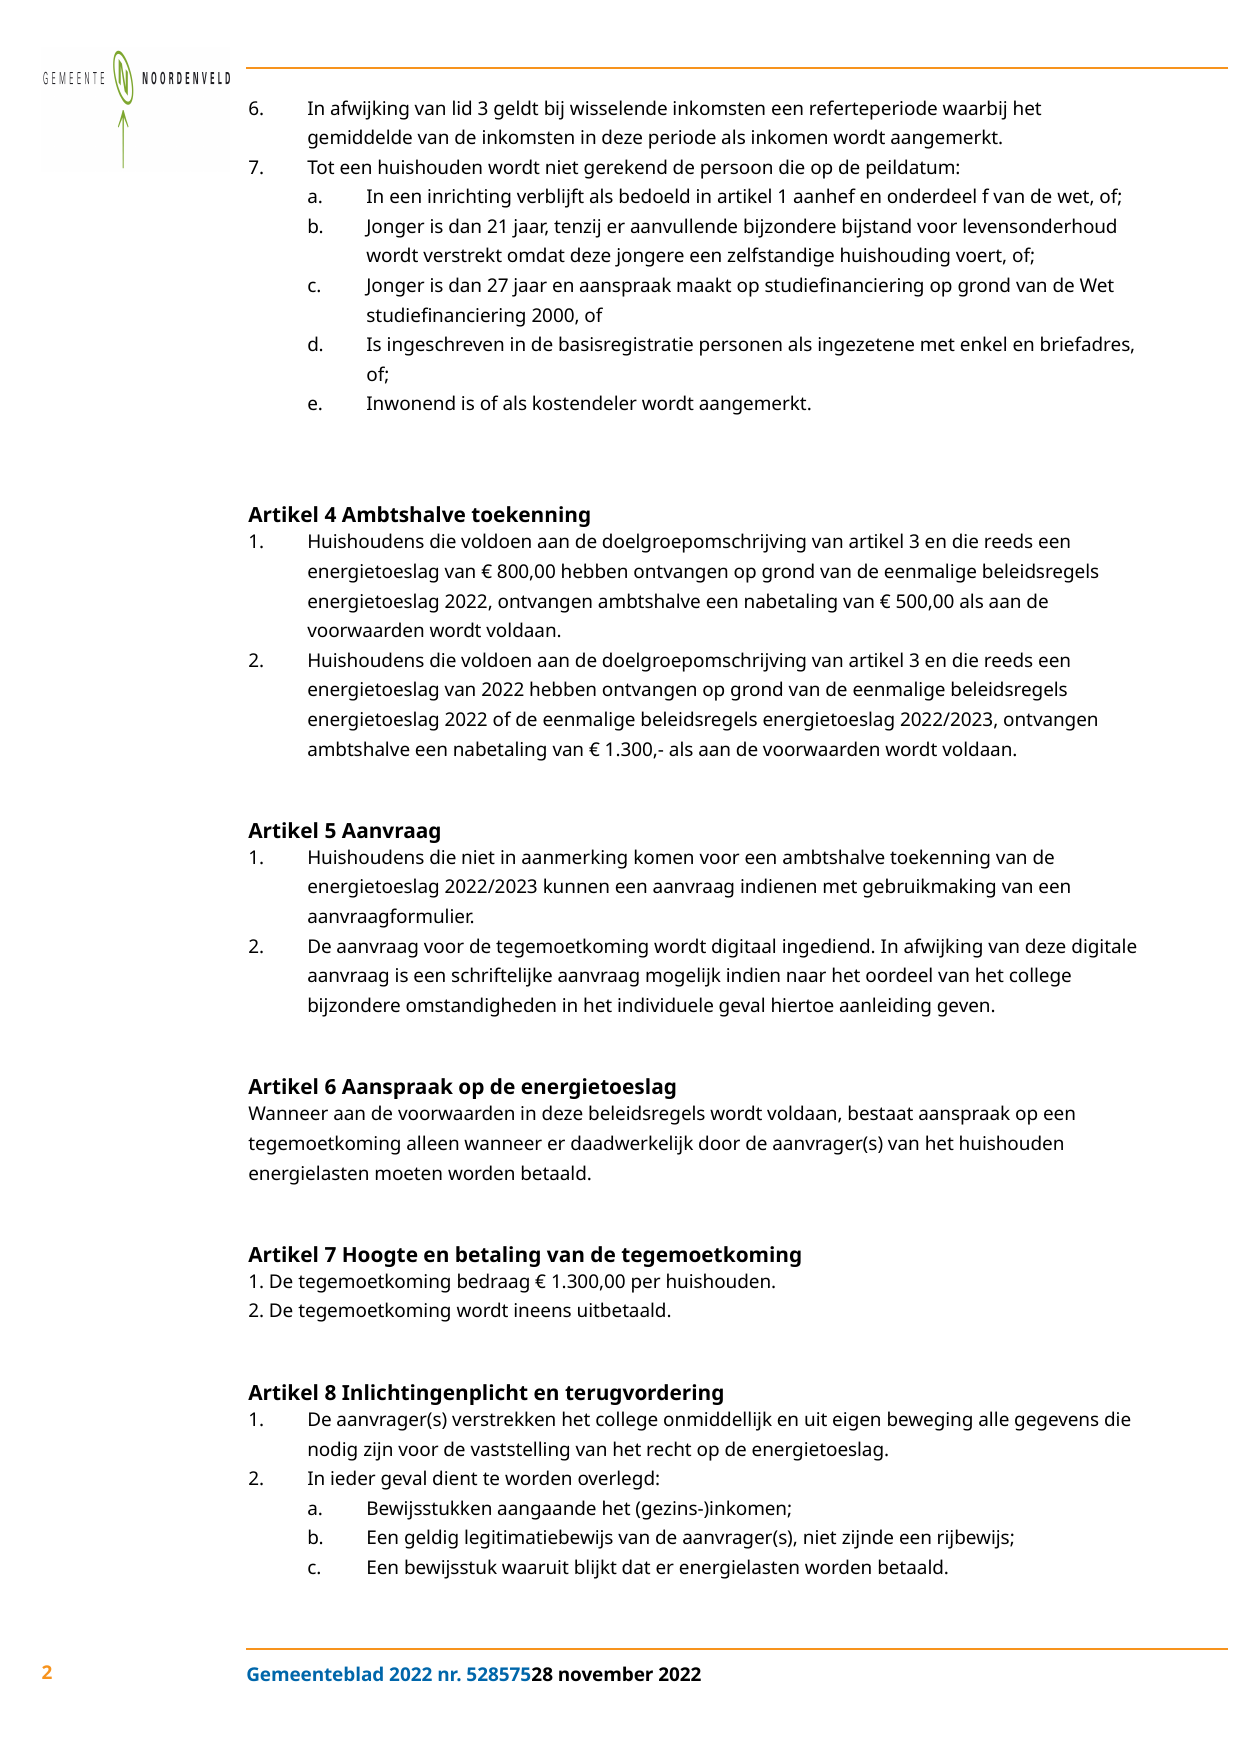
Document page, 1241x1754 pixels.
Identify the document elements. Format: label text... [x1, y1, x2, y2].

list Een geldig legitimatiebewijs van de aanvrager(s), niet zijnde een rijbewijs; [307, 1524, 1152, 1550]
list Tot een huishouden wordt niet gerekend de persoon die op de peildatum: [248, 154, 1152, 180]
list Huishoudens die niet in aanmerking komen voor een ambtshalve toekenning van de energietoeslag 2022/2023 kunnen een aanvraag indienen met gebruikmaking van een aanvraagformulier. [248, 844, 1152, 929]
text 1. De tegemoetkoming bedraag € 1.300,00 per huishouden. [248, 1268, 1152, 1294]
list Bewijsstukken aangaande het (gezins-)inkomen; [307, 1495, 1152, 1521]
list Jonger is dan 27 jaar en aanspraak maakt op studiefinanciering op grond van de Wet studiefinanciering 2000, of [307, 272, 1152, 328]
list Inwonend is of als kostendeler wordt aangemerkt. [307, 391, 1152, 416]
list Is ingeschreven in de basisregistratie personen als ingezetene met enkel en briefadres, of; [307, 331, 1152, 387]
list De aanvrager(s) verstrekken het college onmiddellijk en uit eigen beweging alle gegevens die nodig zijn voor de vaststelling van het recht op de energietoeslag. [248, 1406, 1152, 1461]
list In ieder geval dient te worden overlegd: [248, 1465, 1152, 1491]
picture [41, 47, 231, 172]
text Artikel 5 Aanvraag [248, 816, 1152, 844]
text Artikel 7 Hoogte en betaling van de tegemoetkoming [248, 1240, 1152, 1268]
list In een inrichting verblijft als bedoeld in artikel 1 aanhef en onderdeel f van de wet, of; [307, 183, 1152, 209]
list In afwijking van lid 3 geldt bij wisselende inkomsten een referteperiode waarbij het gemiddelde van de inkomsten in deze periode als inkomen wordt aangemerkt. [248, 95, 1152, 150]
list De aanvraag voor de tegemoetkoming wordt digitaal ingediend. In afwijking van deze digitale aanvraag is een schriftelijke aanvraag mogelijk indien naar het oordeel van het college bijzondere omstandigheden in het individuele geval hiertoe aanleiding geven. [248, 933, 1152, 1018]
list Jonger is dan 21 jaar, tenzij er aanvullende bijzondere bijstand voor levensonderhoud wordt verstrekt omdat deze jongere een zelfstandige huishouding voert, of; [307, 213, 1152, 268]
text 2. De tegemoetkoming wordt ineens uitbetaald. [248, 1298, 1152, 1323]
list Een bewijsstuk waaruit blijkt dat er energielasten worden betaald. [307, 1554, 1152, 1580]
text Artikel 6 Aanspraak op de energietoeslag [248, 1072, 1152, 1101]
text Artikel 4 Ambtshalve toekenning [248, 500, 1152, 529]
list Huishoudens die voldoen aan de doelgroepomschrijving van artikel 3 en die reeds een energietoeslag van 2022 hebben ontvangen op grond van de eenmalige beleidsregels energietoeslag 2022 of de eenmalige beleidsregels energietoeslag 2022/2023, ontvangen ambtshalve een nabetaling van € 1.300,- als aan de voorwaarden wordt voldaan. [248, 647, 1152, 761]
text Artikel 8 Inlichtingenplicht en terugvordering [248, 1378, 1152, 1406]
text Wanneer aan de voorwaarden in deze beleidsregels wordt voldaan, bestaat aanspraak op een tegemoetkoming alleen wanneer er daadwerkelijk door de aanvrager(s) van het huishouden energielasten moeten worden betaald. [248, 1101, 1152, 1185]
list Huishoudens die voldoen aan de doelgroepomschrijving van artikel 3 en die reeds een energietoeslag van € 800,00 hebben ontvangen op grond van de eenmalige beleidsregels energietoeslag 2022, ontvangen ambtshalve een nabetaling van € 500,00 als aan de voorwaarden wordt voldaan. [248, 529, 1152, 643]
